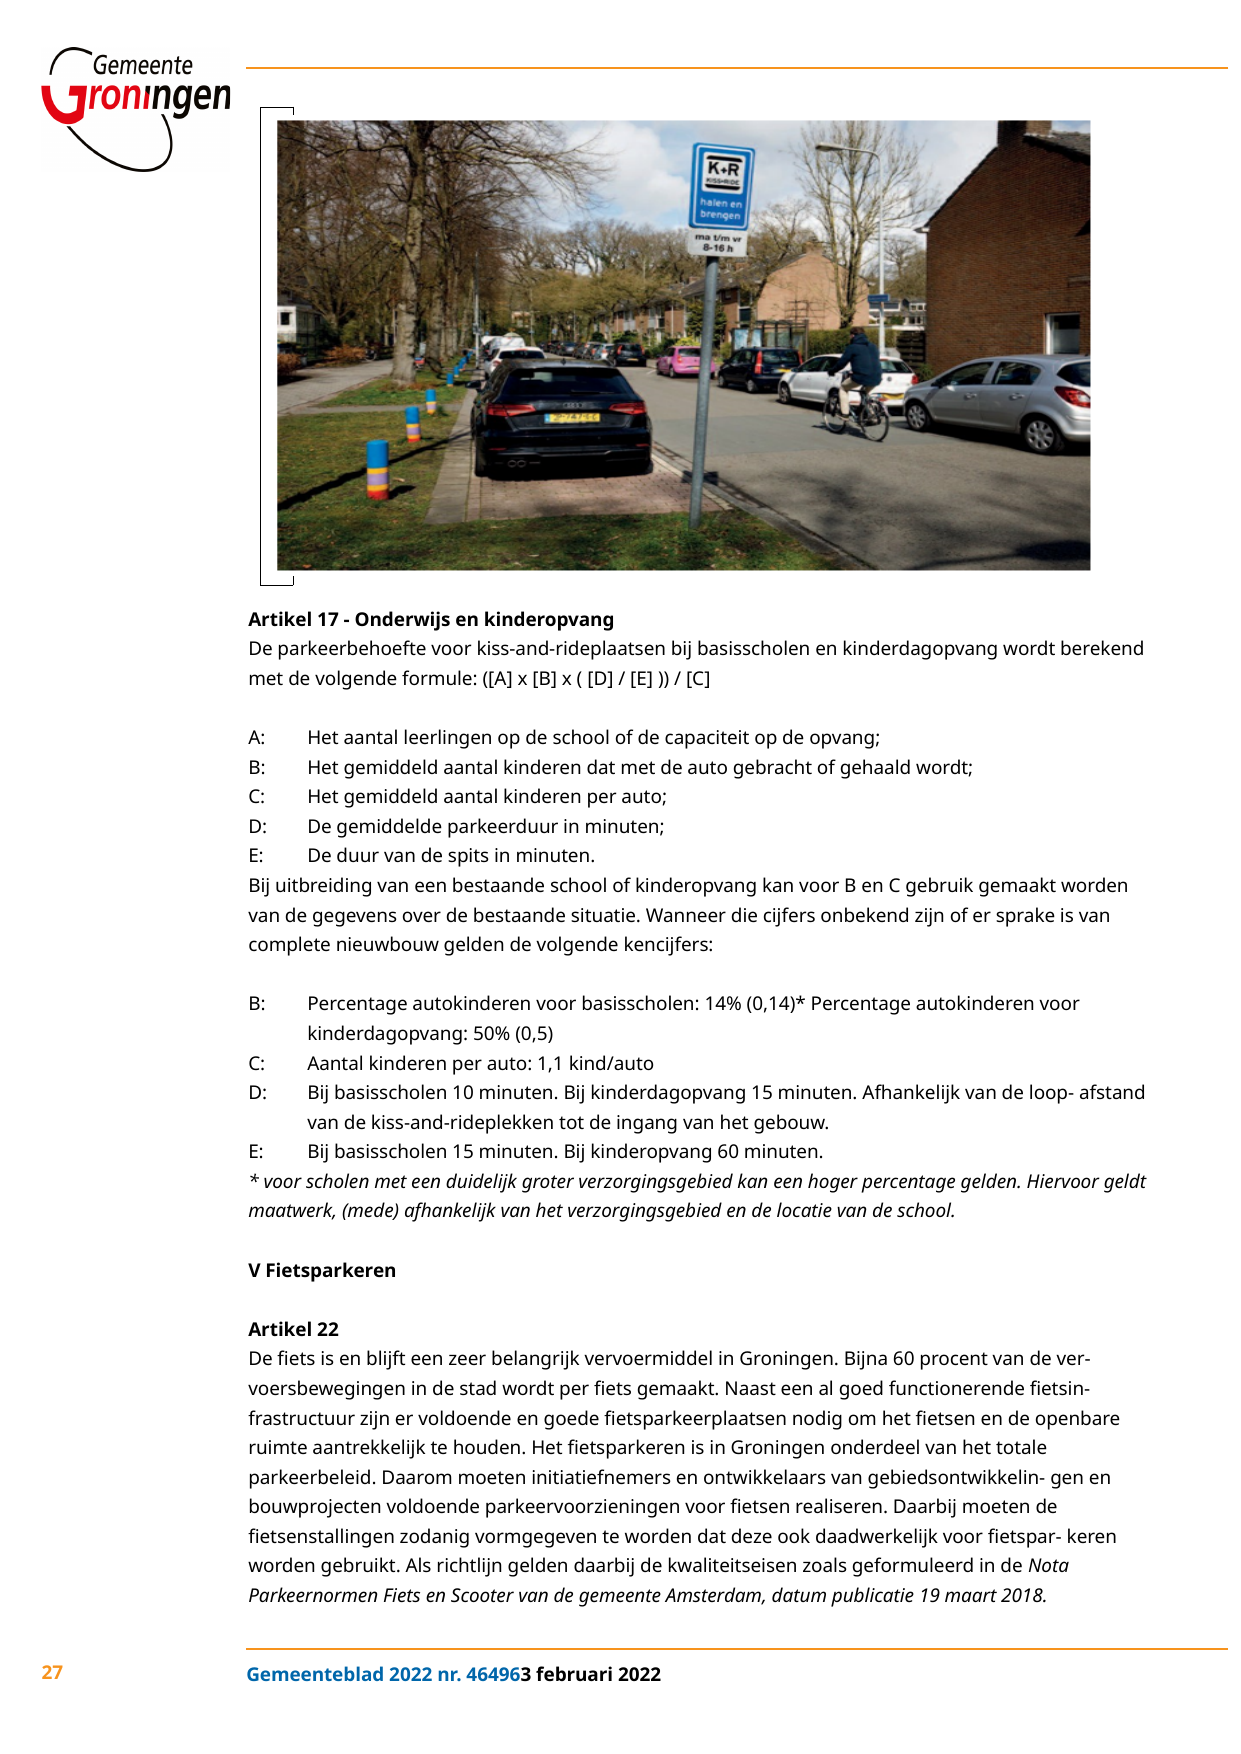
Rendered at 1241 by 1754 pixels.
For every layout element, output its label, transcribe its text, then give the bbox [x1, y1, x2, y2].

list De gemiddelde parkeerduur in minuten; [248, 813, 1152, 839]
text * voor scholen met een duidelijk groter verzorgingsgebied kan een hoger percentage gelden. Hiervoor geldt maatwerk, (mede) afhankelijk van het verzorgingsgebied en de locatie van de school. [248, 1168, 1152, 1223]
list Bij basisscholen 10 minuten. Bij kinderdagopvang 15 minuten. Afhankelijk van de loop- afstand van de kiss-and-rideplekken tot de ingang van het gebouw. [248, 1079, 1152, 1134]
text Bij uitbreiding van een bestaande school of kinderopvang kan voor B en C gebruik gemaakt worden van de gegevens over de bestaande situatie. Wanneer die cijfers onbekend zijn of er sprake is van complete nieuwbouw gelden de volgende kencijfers: [248, 872, 1152, 957]
picture [268, 115, 1096, 576]
text V Fietsparkeren [248, 1257, 1152, 1282]
text De fiets is en blijft een zeer belangrijk vervoermiddel in Groningen. Bijna 60 procent van de ver- voersbewegingen in de stad wordt per fiets gemaakt. Naast een al goed functionerende fietsin- frastructuur zijn er voldoende en goede fietsparkeerplaatsen nodig om het fietsen en de openbare ruimte aantrekkelijk te houden. Het fietsparkeren is in Groningen onderdeel van het totale parkeerbeleid. Daarom moeten initiatiefnemers en ontwikkelaars van gebiedsontwikkelin- gen en bouwprojecten voldoende parkeervoorzieningen voor fietsen realiseren. Daarbij moeten de fietsenstallingen zodanig vormgegeven te worden dat deze ook daadwerkelijk voor fietspar- keren worden gebruikt. Als richtlijn gelden daarbij de kwaliteitseisen zoals geformuleerd in de Nota Parkeernormen Fiets en Scooter van de gemeente Amsterdam, datum publicatie 19 maart 2018. [248, 1346, 1152, 1608]
text Artikel 17 - Onderwijs en kinderopvang [248, 606, 1152, 632]
list Aantal kinderen per auto: 1,1 kind/auto [248, 1050, 1152, 1075]
picture [41, 47, 231, 172]
text Artikel 22 [248, 1316, 1152, 1342]
list Bij basisscholen 15 minuten. Bij kinderopvang 60 minuten. [248, 1138, 1152, 1164]
list Het aantal leerlingen op de school of de capaciteit op de opvang; [248, 724, 1152, 750]
list Het gemiddeld aantal kinderen dat met de auto gebracht of gehaald wordt; [248, 754, 1152, 779]
list Het gemiddeld aantal kinderen per auto; [248, 783, 1152, 809]
list De duur van de spits in minuten. [248, 843, 1152, 868]
list Percentage autokinderen voor basisscholen: 14% (0,14)* Percentage autokinderen voor kinderdagopvang: 50% (0,5) [248, 991, 1152, 1046]
text De parkeerbehoefte voor kiss-and-rideplaatsen bij basisscholen en kinderdagopvang wordt berekend met de volgende formule: ([A] x [B] x ( [D] / [E] )) / [C] [248, 636, 1152, 691]
